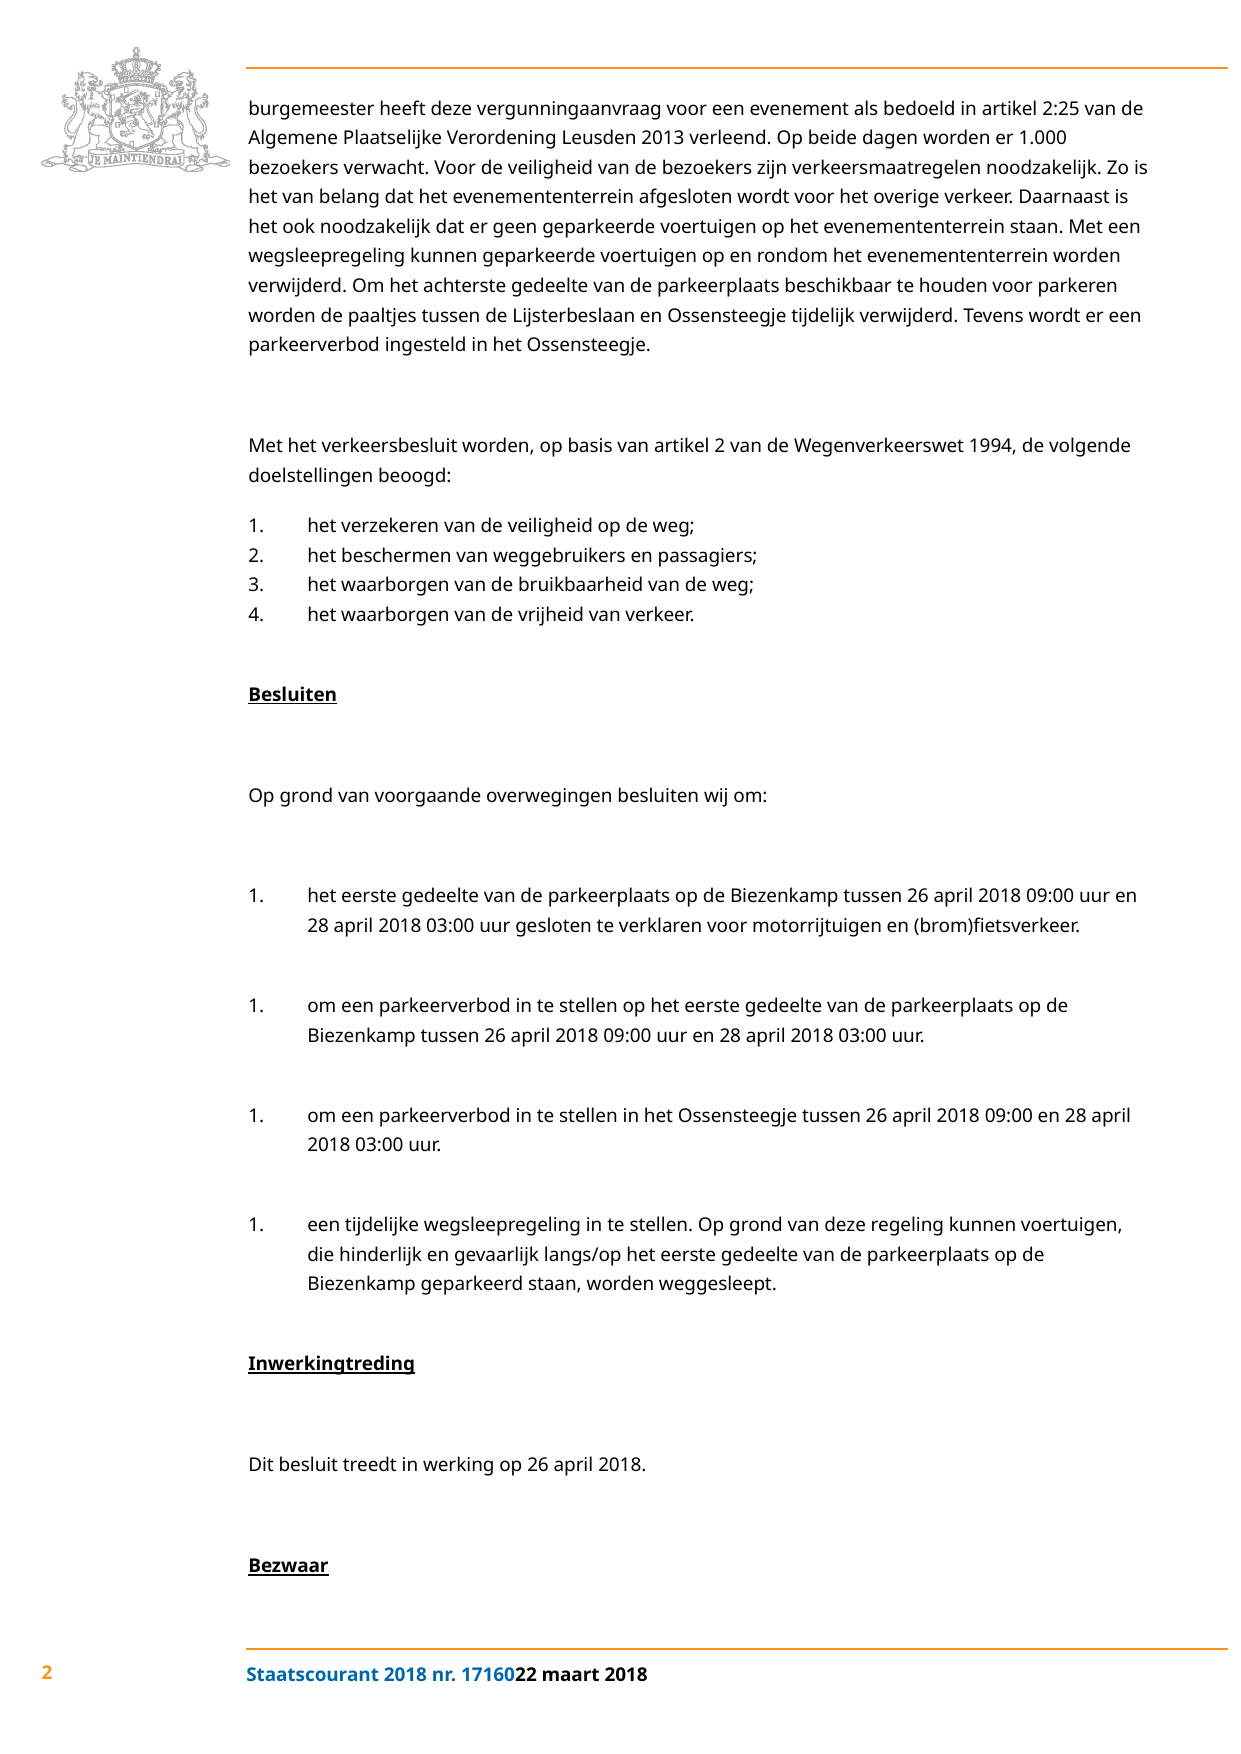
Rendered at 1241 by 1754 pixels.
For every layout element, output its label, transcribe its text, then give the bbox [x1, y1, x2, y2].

text Dit besluit treedt in werking op 26 april 2018. [248, 1451, 1152, 1477]
list het beschermen van weggebruikers en passagiers; [248, 542, 1152, 568]
list om een parkeerverbod in te stellen op het eerste gedeelte van de parkeerplaats op de Biezenkamp tussen 26 april 2018 09:00 uur en 28 april 2018 03:00 uur. [248, 992, 1152, 1048]
text Bezwaar [248, 1552, 1152, 1578]
list het eerste gedeelte van de parkeerplaats op de Biezenkamp tussen 26 april 2018 09:00 uur en 28 april 2018 03:00 uur gesloten te verklaren voor motorrijtuigen en (brom)fietsverkeer. [248, 883, 1152, 938]
list het waarborgen van de bruikbaarheid van de weg; [248, 571, 1152, 597]
text Op grond van voorgaande overwegingen besluiten wij om: [248, 782, 1152, 808]
picture [41, 47, 231, 172]
list om een parkeerverbod in te stellen in het Ossensteegje tussen 26 april 2018 09:00 en 28 april 2018 03:00 uur. [248, 1102, 1152, 1157]
list het verzekeren van de veiligheid op de weg; [248, 512, 1152, 538]
text burgemeester heeft deze vergunningaanvraag voor een evenement als bedoeld in artikel 2:25 van de Algemene Plaatselijke Verordening Leusden 2013 verleend. Op beide dagen worden er 1.000 bezoekers verwacht. Voor de veiligheid van de bezoekers zijn verkeersmaatregelen noodzakelijk. Zo is het van belang dat het evenemententerrein afgesloten wordt voor het overige verkeer. Daarnaast is het ook noodzakelijk dat er geen geparkeerde voertuigen op het evenemententerrein staan. Met een wegsleepregeling kunnen geparkeerde voertuigen op en rondom het evenemententerrein worden verwijderd. Om het achterste gedeelte van de parkeerplaats beschikbaar te houden voor parkeren worden de paaltjes tussen de Lijsterbeslaan en Ossensteegje tijdelijk verwijderd. Tevens wordt er een parkeerverbod ingesteld in het Ossensteegje. [248, 95, 1152, 357]
list een tijdelijke wegsleepregeling in te stellen. Op grond van deze regeling kunnen voertuigen, die hinderlijk en gevaarlijk langs/op het eerste gedeelte van de parkeerplaats op de Biezenkamp geparkeerd staan, worden weggesleept. [248, 1211, 1152, 1296]
text Inwerkingtreding [248, 1351, 1152, 1376]
text Besluiten [248, 681, 1152, 707]
list het waarborgen van de vrijheid van verkeer. [248, 601, 1152, 627]
text Met het verkeersbesluit worden, op basis van artikel 2 van de Wegenverkeerswet 1994, de volgende doelstellingen beoogd: [248, 432, 1152, 488]
